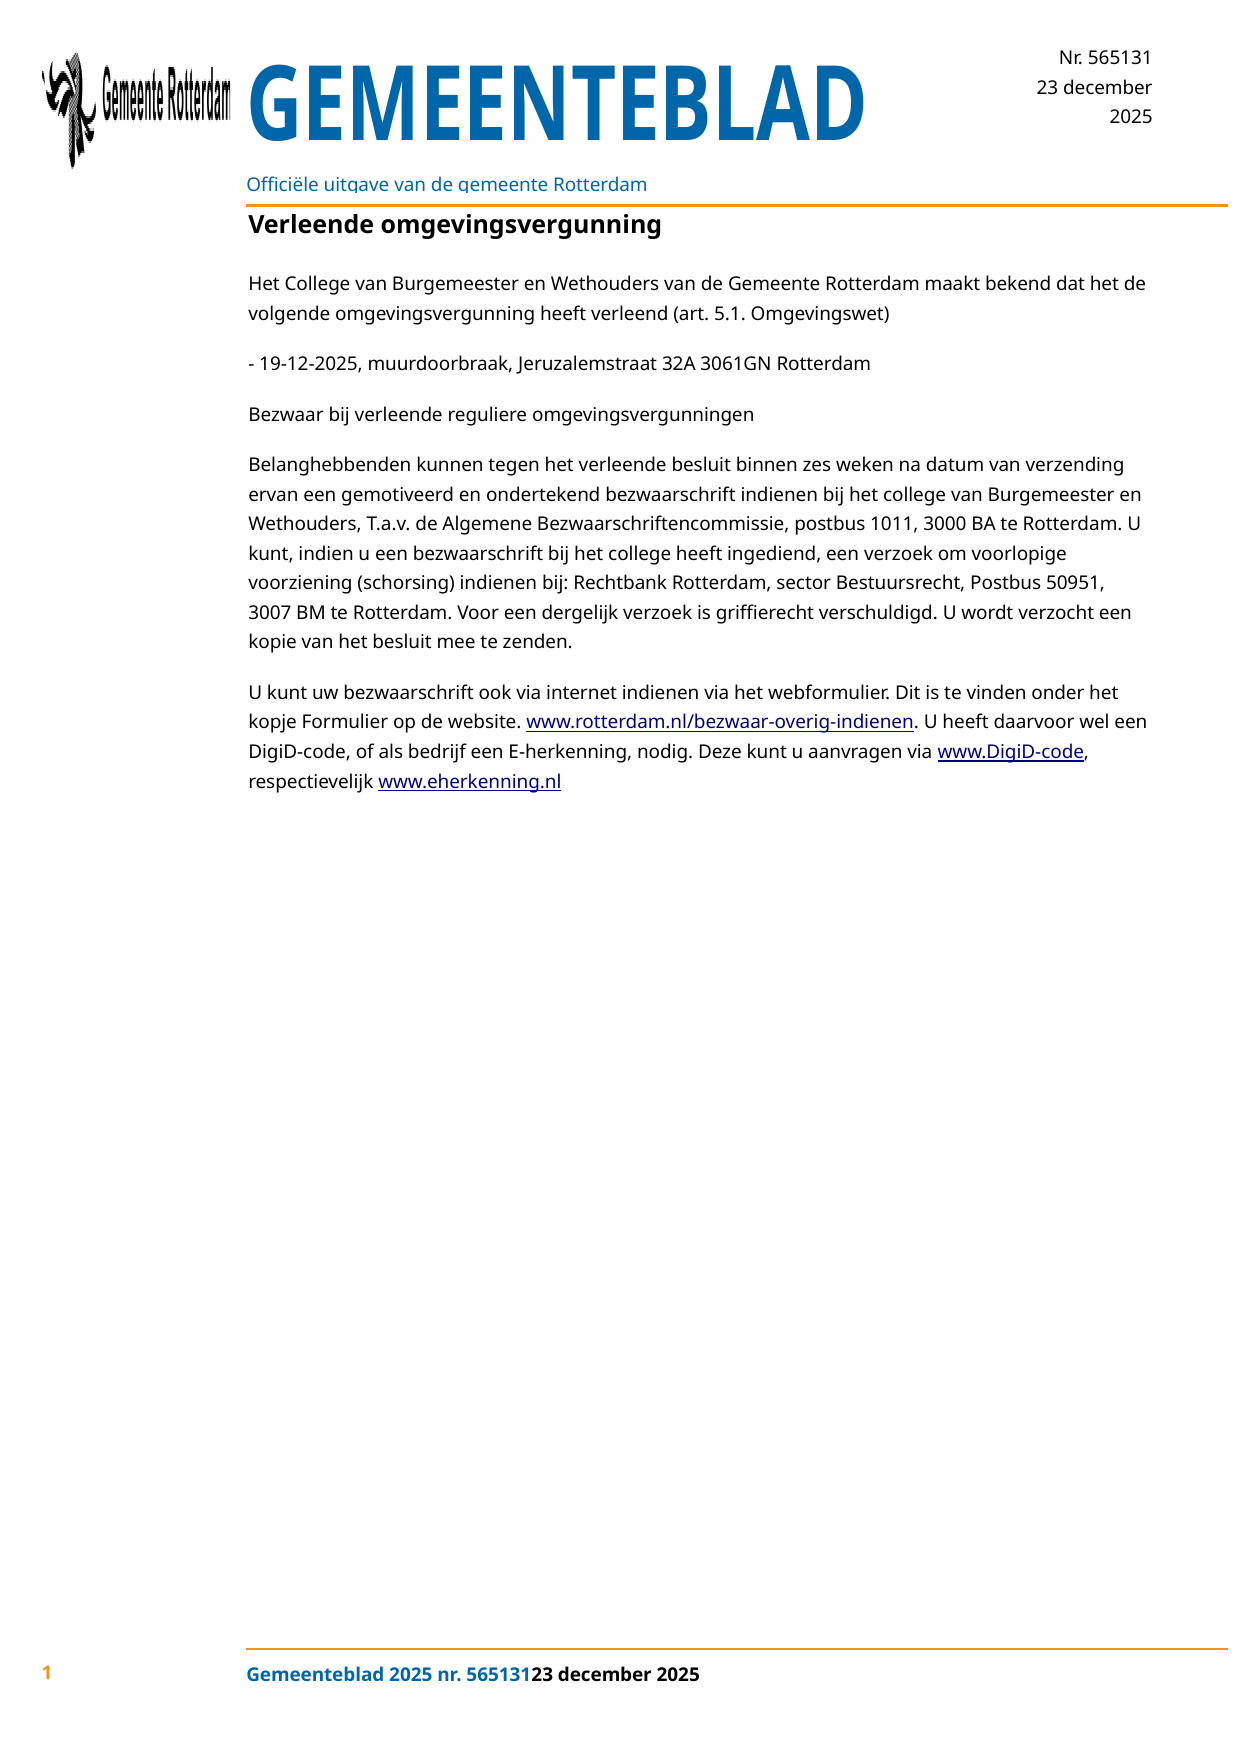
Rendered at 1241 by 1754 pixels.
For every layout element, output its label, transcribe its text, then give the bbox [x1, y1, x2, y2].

text Het College van Burgemeester en Wethouders van de Gemeente Rotterdam maakt bekend dat het de volgende omgevingsvergunning heeft verleend (art. 5.1. Omgevingswet) [248, 270, 1152, 326]
picture [41, 47, 231, 172]
text - 19-12-2025, muurdoorbraak, Jeruzalemstraat 32A 3061GN Rotterdam [248, 350, 1152, 376]
text Belanghebbenden kunnen tegen het verleende besluit binnen zes weken na datum van verzending ervan een gemotiveerd en ondertekend bezwaarschrift indienen bij het college van Burgemeester en Wethouders, T.a.v. de Algemene Bezwaarschriftencommissie, postbus 1011, 3000 BA te Rotterdam. U kunt, indien u een bezwaarschrift bij het college heeft ingediend, een verzoek om voorlopige voorziening (schorsing) indienen bij: Rechtbank Rotterdam, sector Bestuursrecht, Postbus 50951, 3007 BM te Rotterdam. Voor een dergelijk verzoek is griffierecht verschuldigd. U wordt verzocht een kopie van het besluit mee te zenden. [248, 451, 1152, 654]
text Bezwaar bij verleende reguliere omgevingsvergunningen [248, 401, 1152, 426]
text Verleende omgevingsvergunning [248, 207, 1152, 241]
text U kunt uw bezwaarschrift ook via internet indienen via het webformulier. Dit is te vinden onder het kopje Formulier op de website. www.rotterdam.nl/bezwaar-overig-indienen. U heeft daarvoor wel een DigiD-code, of als bedrijf een E-herkenning, nodig. Deze kunt u aanvragen via www.DigiD-code, respectievelijk www.eherkenning.nl [248, 679, 1152, 793]
